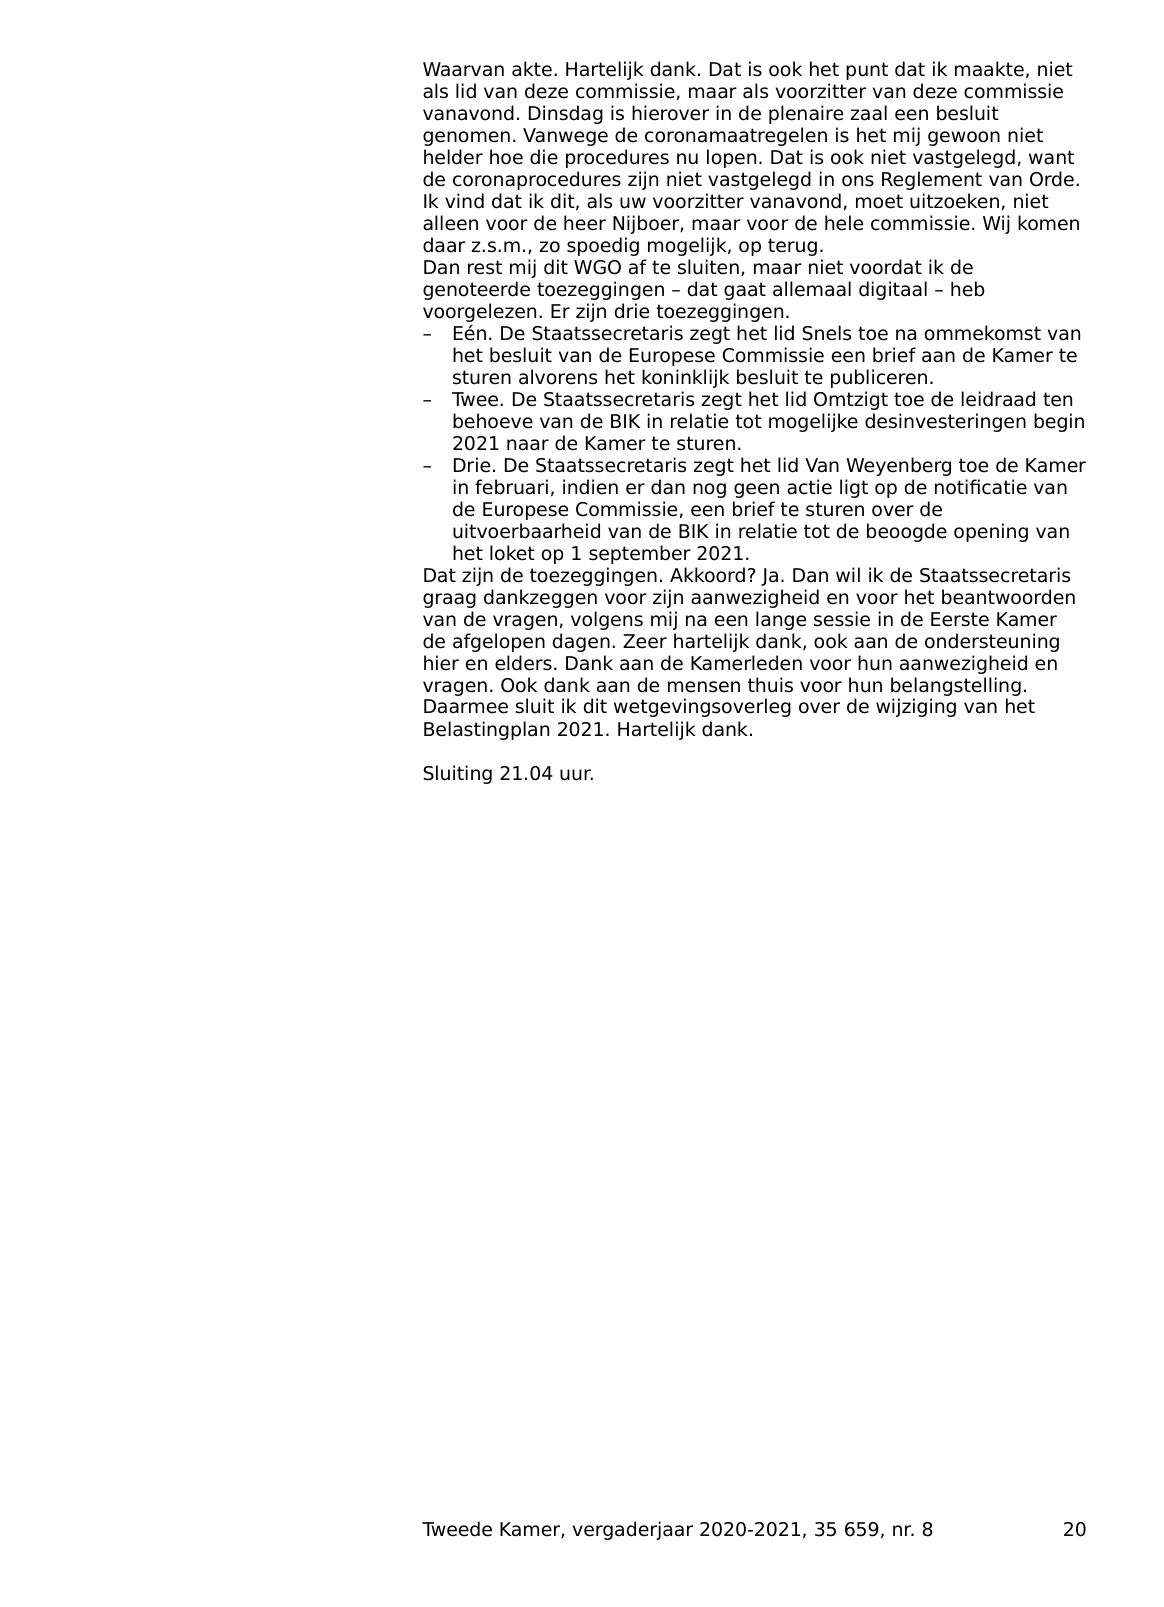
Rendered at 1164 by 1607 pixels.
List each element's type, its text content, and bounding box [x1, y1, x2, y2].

text – Eén. De Staatssecretaris zegt het lid Snels toe na ommekomst van het besluit van de Europese Commissie een brief aan de Kamer te sturen alvorens het koninklijk besluit te publiceren. [422, 323, 1087, 389]
text Dat zijn de toezeggingen. Akkoord? Ja. Dan wil ik de Staatssecretaris graag dankzeggen voor zijn aanwezigheid en voor het beantwoorden van de vragen, volgens mij na een lange sessie in de Eerste Kamer de afgelopen dagen. Zeer hartelijk dank, ook aan de ondersteuning hier en elders. Dank aan de Kamerleden voor hun aanwezigheid en vragen. Ook dank aan de mensen thuis voor hun belangstelling. Daarmee sluit ik dit wetgevingsoverleg over de wijziging van het Belastingplan 2021. Hartelijk dank. [422, 564, 1087, 740]
text – Drie. De Staatssecretaris zegt het lid Van Weyenberg toe de Kamer in februari, indien er dan nog geen actie ligt op de notificatie van de Europese Commissie, een brief te sturen over de uitvoerbaarheid van de BIK in relatie tot de beoogde opening van het loket op 1 september 2021. [422, 455, 1087, 564]
text – Twee. De Staatssecretaris zegt het lid Omtzigt toe de leidraad ten behoeve van de BIK in relatie tot mogelijke desinvesteringen begin 2021 naar de Kamer te sturen. [422, 389, 1087, 455]
text Waarvan akte. Hartelijk dank. Dat is ook het punt dat ik maakte, niet als lid van deze commissie, maar als voorzitter van deze commissie vanavond. Dinsdag is hierover in de plenaire zaal een besluit genomen. Vanwege de coronamaatregelen is het mij gewoon niet helder hoe die procedures nu lopen. Dat is ook niet vastgelegd, want de coronaprocedures zijn niet vastgelegd in ons Reglement van Orde. Ik vind dat ik dit, als uw voorzitter vanavond, moet uitzoeken, niet alleen voor de heer Nijboer, maar voor de hele commissie. Wij komen daar z.s.m., zo spoedig mogelijk, op terug. [422, 59, 1087, 257]
text Sluiting 21.04 uur. [422, 763, 1087, 784]
text Dan rest mij dit WGO af te sluiten, maar niet voordat ik de genoteerde toezeggingen – dat gaat allemaal digitaal – heb voorgelezen. Er zijn drie toezeggingen. [422, 257, 1087, 323]
